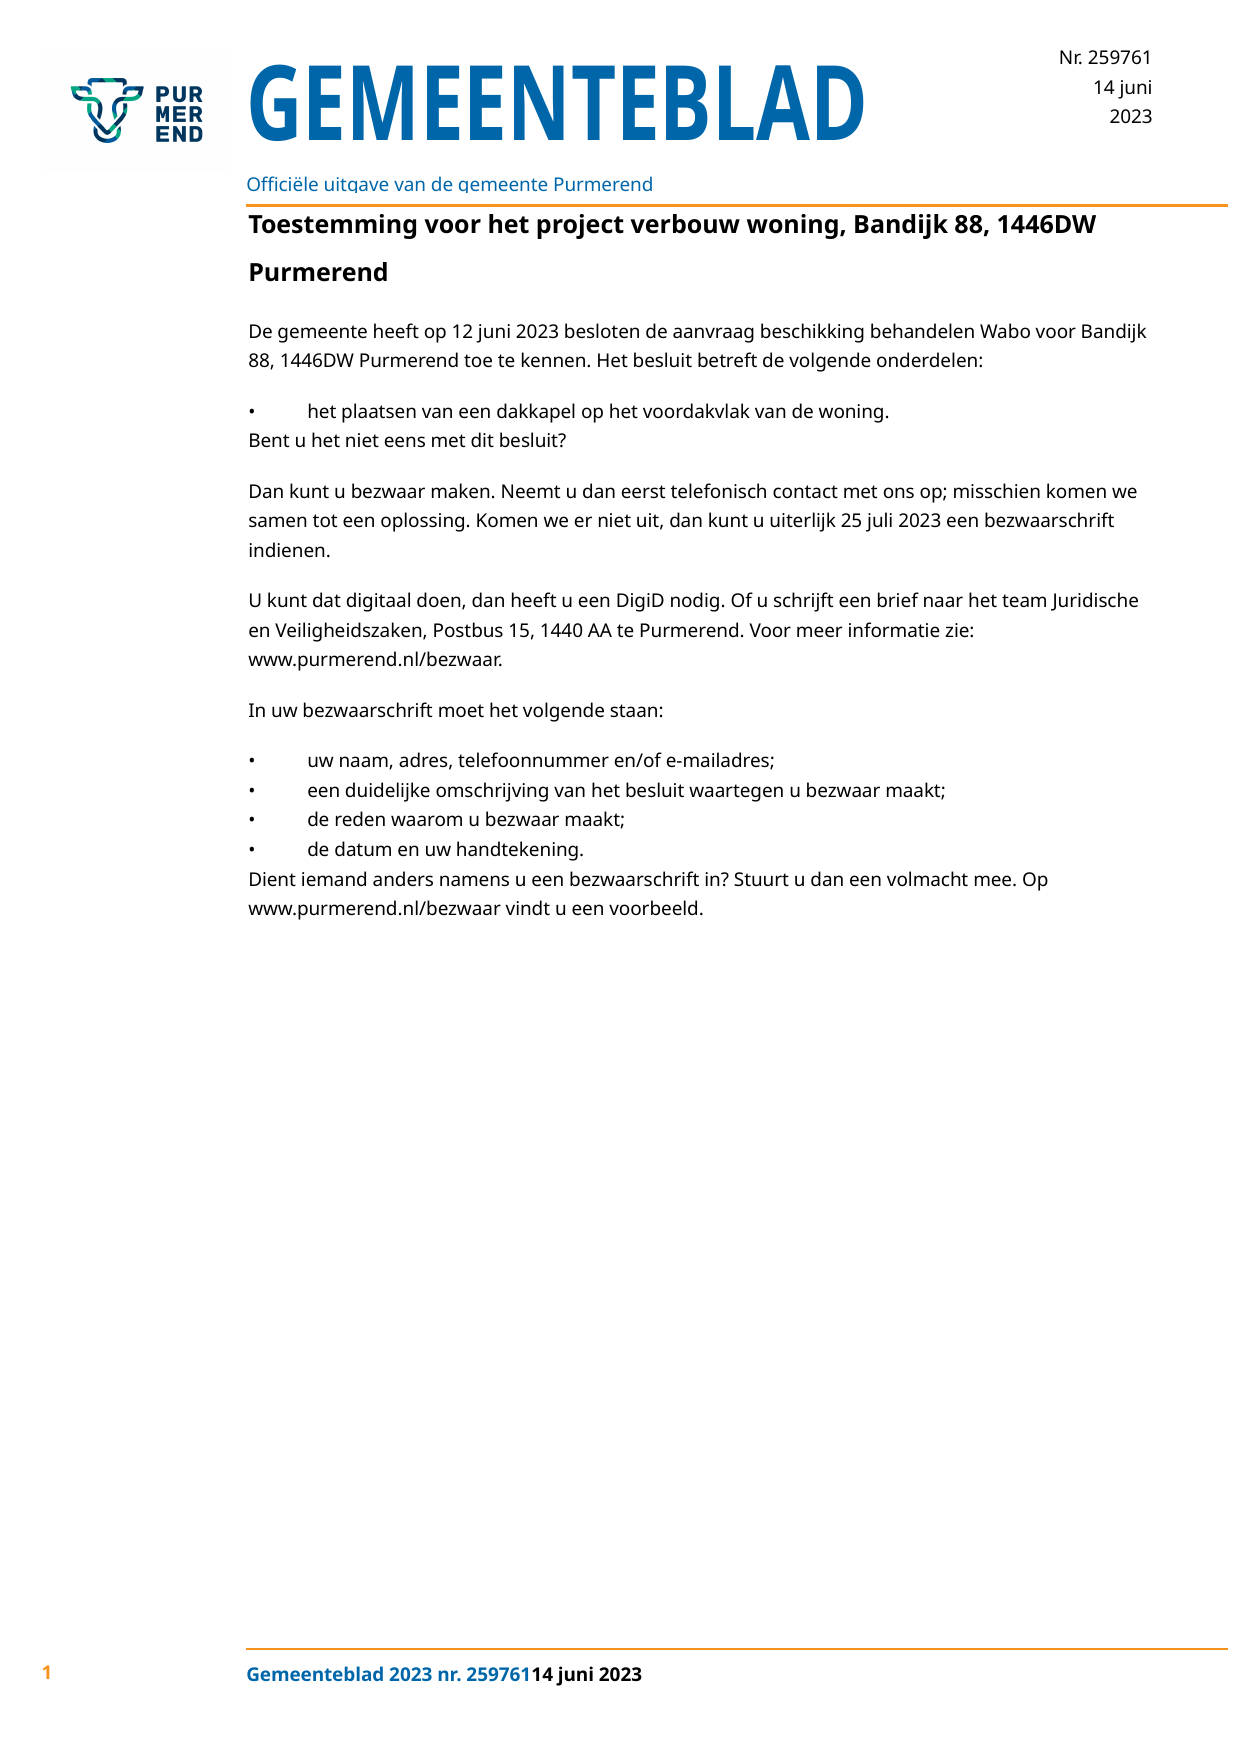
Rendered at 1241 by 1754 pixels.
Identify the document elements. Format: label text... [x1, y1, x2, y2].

list uw naam, adres, telefoonnummer en/of e-mailadres; [248, 747, 1152, 773]
text Bent u het niet eens met dit besluit? [248, 427, 1152, 453]
list de datum en uw handtekening. [248, 836, 1152, 862]
list de reden waarom u bezwaar maakt; [248, 807, 1152, 832]
text Toestemming voor het project verbouw woning, Bandijk 88, 1446DW Purmerend [248, 207, 1152, 288]
text U kunt dat digitaal doen, dan heeft u een DigiD nodig. Of u schrijft een brief naar het team Juridische en Veiligheidszaken, Postbus 15, 1440 AA te Purmerend. Voor meer informatie zie: www.purmerend.nl/bezwaar. [248, 587, 1152, 672]
text De gemeente heeft op 12 juni 2023 besloten de aanvraag beschikking behandelen Wabo voor Bandijk 88, 1446DW Purmerend toe te kennen. Het besluit betreft de volgende onderdelen: [248, 318, 1152, 373]
picture [41, 47, 231, 172]
list het plaatsen van een dakkapel op het voordakvlak van de woning. [248, 398, 1152, 424]
text In uw bezwaarschrift moet het volgende staan: [248, 697, 1152, 723]
list een duidelijke omschrijving van het besluit waartegen u bezwaar maakt; [248, 777, 1152, 803]
text Dan kunt u bezwaar maken. Neemt u dan eerst telefonisch contact met ons op; misschien komen we samen tot een oplossing. Komen we er niet uit, dan kunt u uiterlijk 25 juli 2023 een bezwaarschrift indienen. [248, 478, 1152, 563]
text Dient iemand anders namens u een bezwaarschrift in? Stuurt u dan een volmacht mee. Op www.purmerend.nl/bezwaar vindt u een voorbeeld. [248, 866, 1152, 921]
